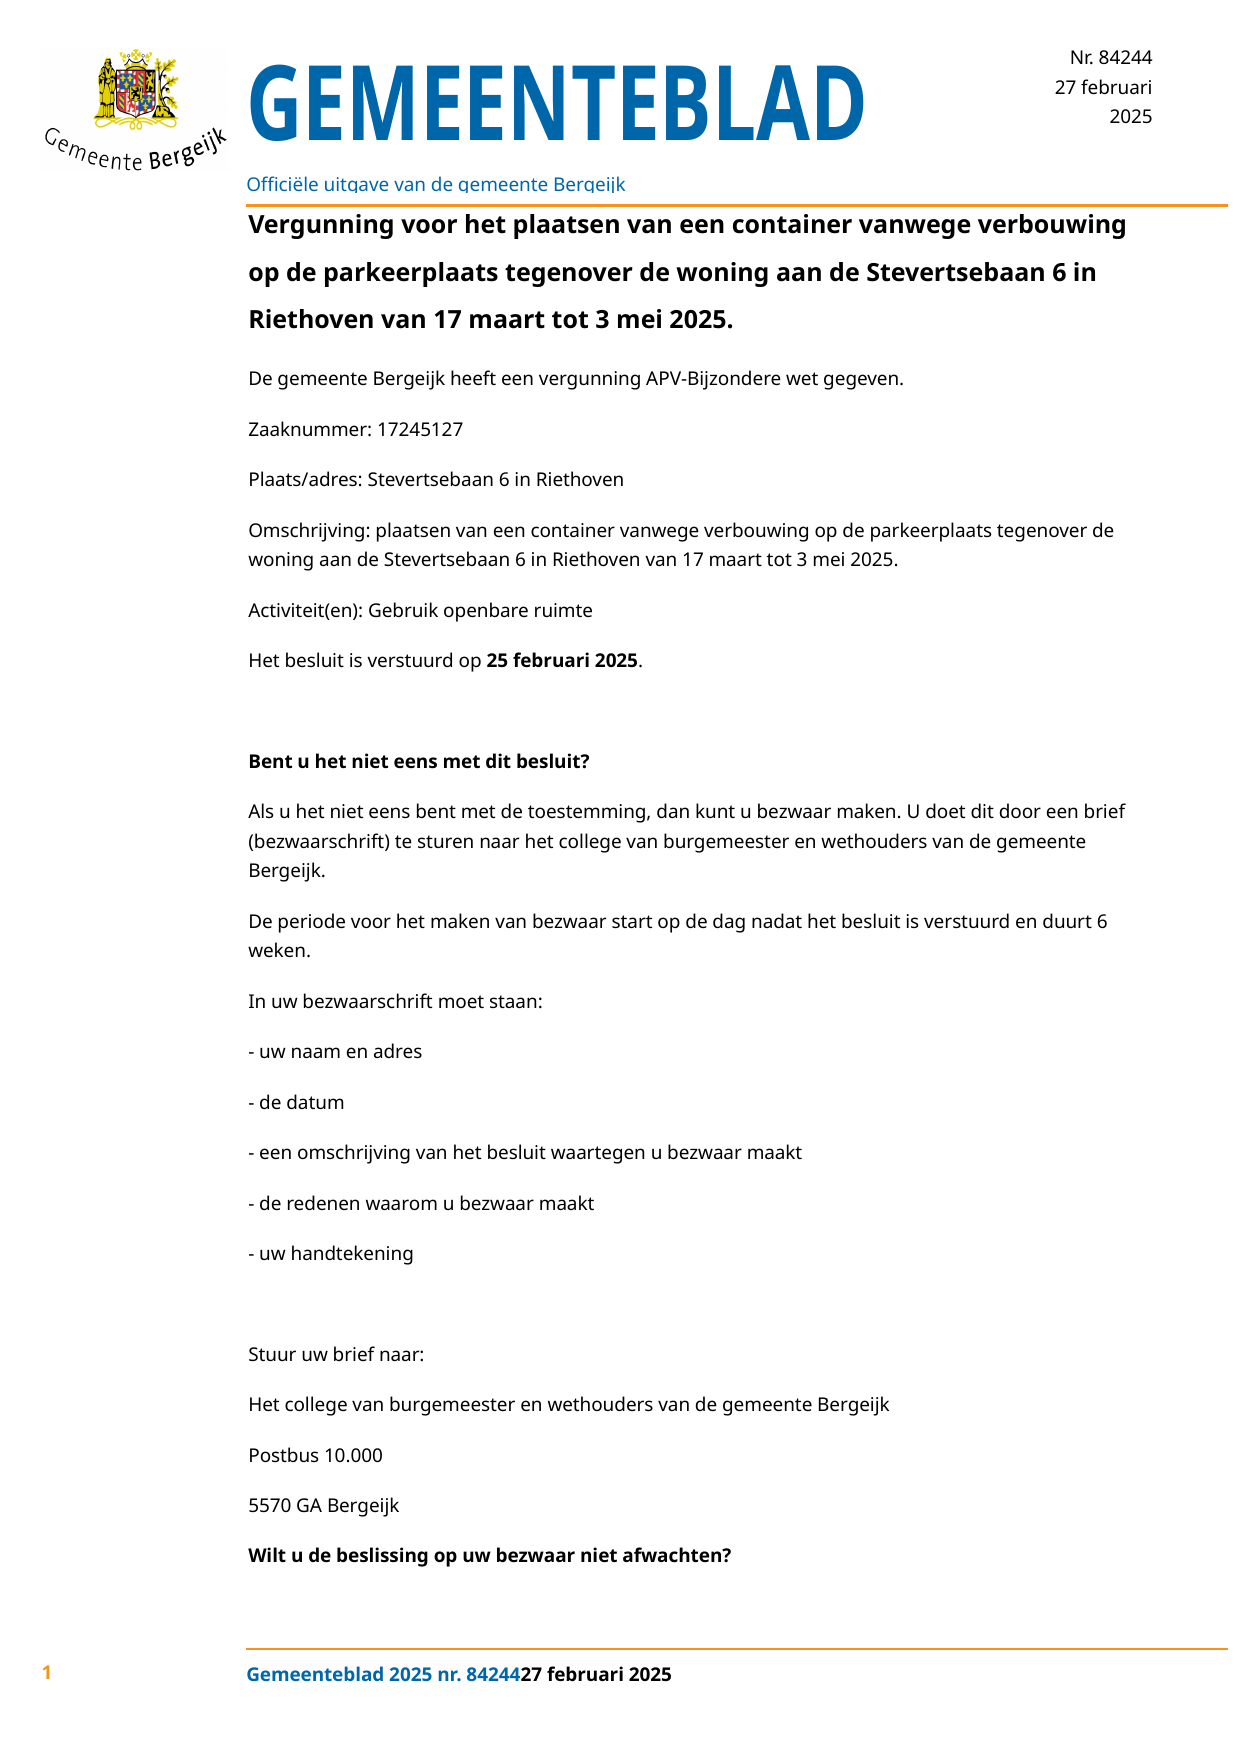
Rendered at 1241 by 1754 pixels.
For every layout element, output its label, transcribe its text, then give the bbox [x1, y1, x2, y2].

text Omschrijving: plaatsen van een container vanwege verbouwing op de parkeerplaats tegenover de woning aan de Stevertsebaan 6 in Riethoven van 17 maart tot 3 mei 2025. [248, 517, 1152, 572]
text In uw bezwaarschrift moet staan: [248, 988, 1152, 1014]
text Vergunning voor het plaatsen van een container vanwege verbouwing op de parkeerplaats tegenover de woning aan de Stevertsebaan 6 in Riethoven van 17 maart tot 3 mei 2025. [248, 207, 1152, 336]
text 5570 GA Bergeijk [248, 1492, 1152, 1518]
text Wilt u de beslissing op uw bezwaar niet afwachten? [248, 1543, 1152, 1568]
text Postbus 10.000 [248, 1442, 1152, 1467]
text De gemeente Bergeijk heeft een vergunning APV-Bijzondere wet gegeven. [248, 366, 1152, 391]
text Het besluit is verstuurd op 25 februari 2025. [248, 647, 1152, 673]
text De periode voor het maken van bezwaar start op de dag nadat het besluit is verstuurd en duurt 6 weken. [248, 908, 1152, 963]
text Bent u het niet eens met dit besluit? [248, 748, 1152, 774]
text Als u het niet eens bent met de toestemming, dan kunt u bezwaar maken. U doet dit door een brief (bezwaarschrift) te sturen naar het college van burgemeester en wethouders van de gemeente Bergeijk. [248, 798, 1152, 883]
text Zaaknummer: 17245127 [248, 416, 1152, 442]
text Plaats/adres: Stevertsebaan 6 in Riethoven [248, 466, 1152, 492]
text Het college van burgemeester en wethouders van de gemeente Bergeijk [248, 1391, 1152, 1417]
text - de datum [248, 1089, 1152, 1114]
picture [41, 47, 231, 172]
text Stuur uw brief naar: [248, 1341, 1152, 1367]
text Activiteit(en): Gebruik openbare ruimte [248, 597, 1152, 622]
text - uw naam en adres [248, 1038, 1152, 1064]
text - uw handtekening [248, 1240, 1152, 1266]
text - een omschrijving van het besluit waartegen u bezwaar maakt [248, 1139, 1152, 1165]
text - de redenen waarom u bezwaar maakt [248, 1190, 1152, 1215]
